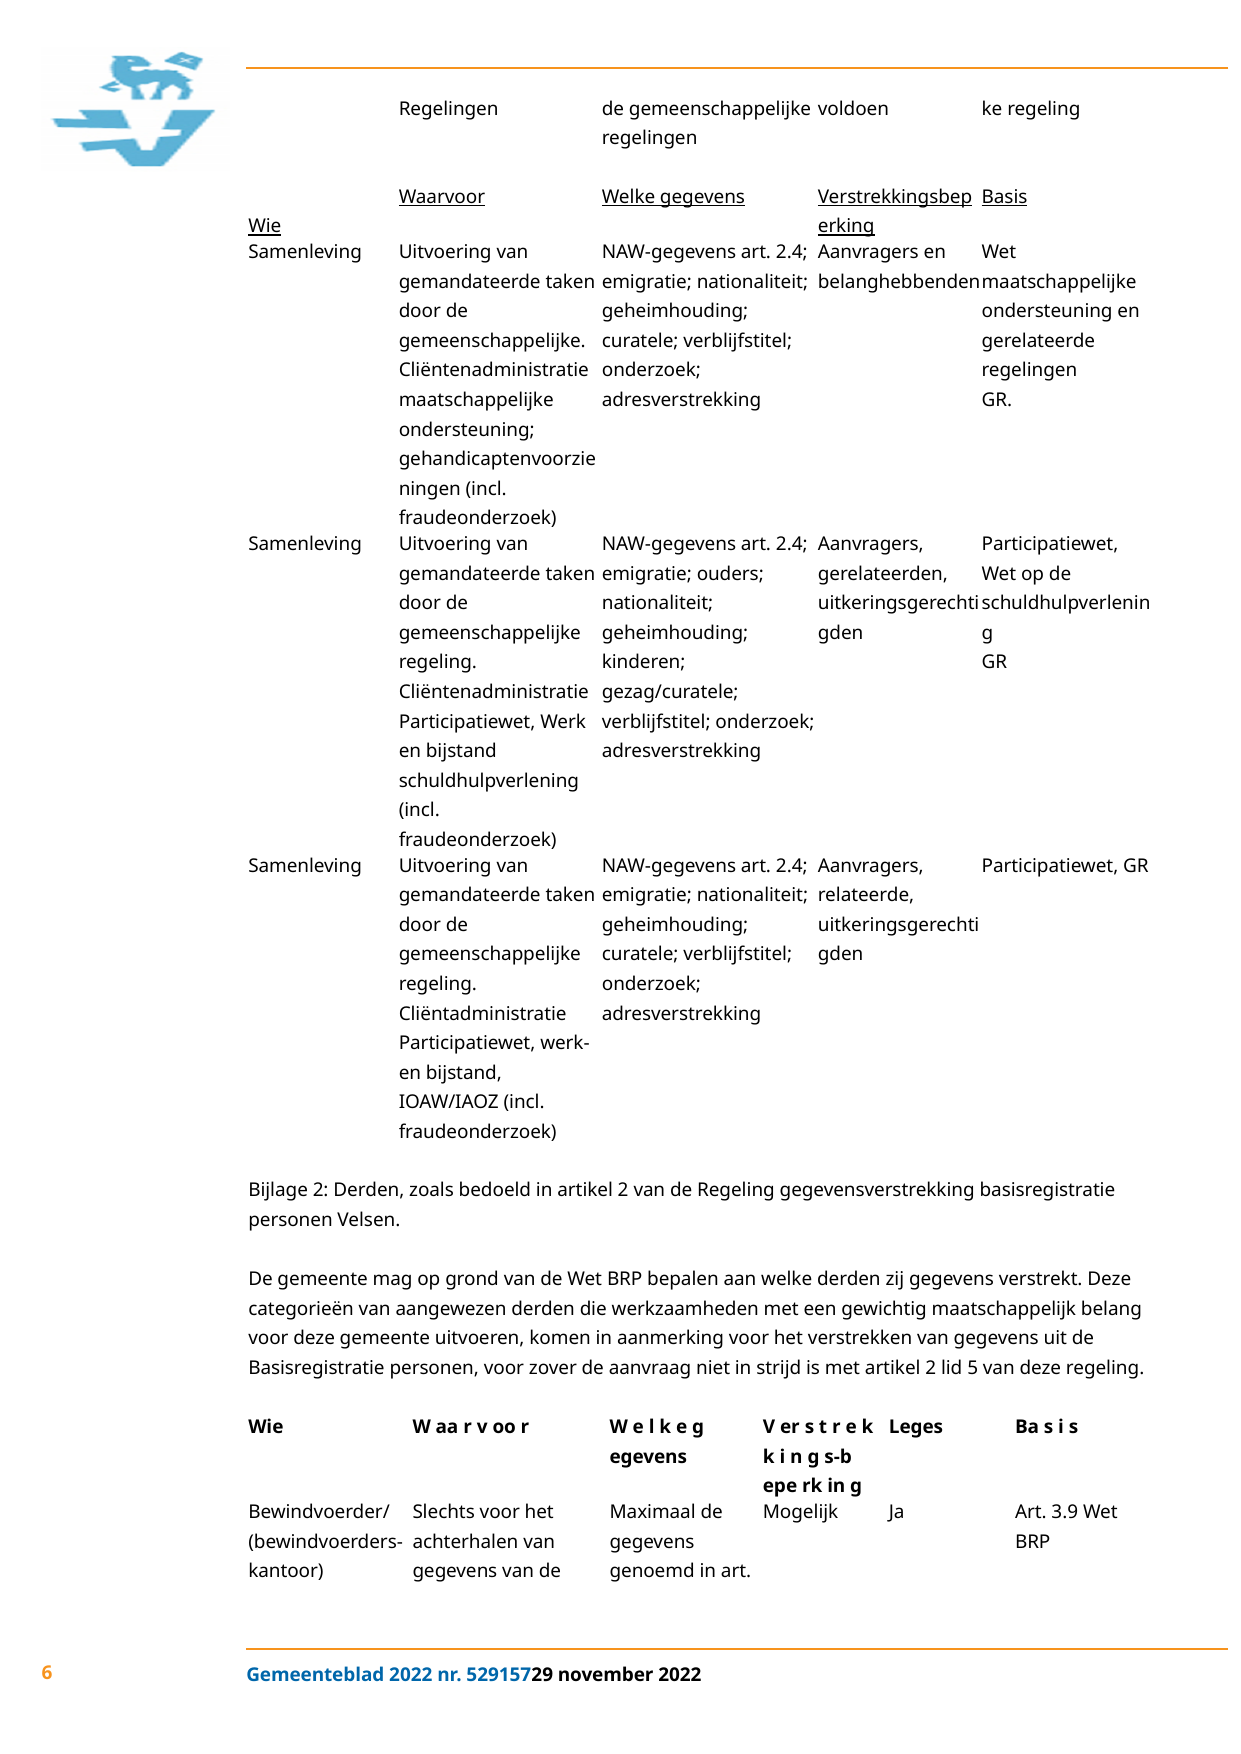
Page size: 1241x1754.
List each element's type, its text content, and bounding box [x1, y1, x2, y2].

table_header Wie [248, 183, 398, 238]
table_cell Samenleving [248, 238, 398, 530]
table_header Basis [981, 183, 1152, 238]
table_cell Uitvoering van gemandateerde taken door de gemeenschappelijke regeling. Cliëntenadministratie Participatiewet, Werk en bijstand schuldhulpverlening (incl. fraudeonderzoek) [399, 530, 602, 852]
table_cell Bewindvoerder/(bewindvoerders-kantoor) [248, 1498, 412, 1583]
table_header Wie [248, 1414, 412, 1498]
table_cell Mogelijk [763, 1498, 889, 1583]
table_header Leges [889, 1414, 1015, 1498]
table_cell Slechts voor het achterhalen van gegevens van de [412, 1498, 609, 1583]
table_header Ba s i s [1015, 1414, 1152, 1498]
text De gemeente mag op grond van de Wet BRP bepalen aan welke derden zij gegevens verstrekt. Deze categorieën van aangewezen derden die werkzaamheden met een gewichtig maatschappelijk belang voor deze gemeente uitvoeren, komen in aanmerking voor het verstrekken van gegevens uit de Basisregistratie personen, voor zover de aanvraag niet in strijd is met artikel 2 lid 5 van deze regeling. [248, 1265, 1152, 1380]
table_cell ke regeling [981, 95, 1152, 150]
table_cell [248, 95, 398, 150]
table_cell Samenleving [248, 852, 398, 1144]
table_cell Art. 3.9 Wet BRP [1015, 1498, 1152, 1583]
table_cell Regelingen [399, 95, 602, 150]
table_cell Uitvoering van gemandateerde taken door de gemeenschappelijke regeling. Cliëntadministratie Participatiewet, werk- en bijstand, IOAW/IAOZ (incl. fraudeonderzoek) [399, 852, 602, 1144]
table_cell Wet maatschappelijke ondersteuning en gerelateerde regelingen GR. [981, 238, 1152, 530]
table_header W aa r v oo r [412, 1414, 609, 1498]
table_cell Participatiewet, Wet op de schuldhulpverlening GR [981, 530, 1152, 852]
table_cell de gemeenschappelijke regelingen [602, 95, 818, 150]
table_cell NAW-gegevens art. 2.4; emigratie; ouders; nationaliteit; geheimhouding; kinderen; gezag/curatele; verblijfstitel; onderzoek; adresverstrekking [602, 530, 818, 852]
table_cell voldoen [818, 95, 981, 150]
table_cell Ja [889, 1498, 1015, 1583]
table_cell NAW-gegevens art. 2.4; emigratie; nationaliteit; geheimhouding; curatele; verblijfstitel; onderzoek; adresverstrekking [602, 238, 818, 530]
table_cell Samenleving [248, 530, 398, 852]
table_cell Participatiewet, GR [981, 852, 1152, 1144]
table_cell Aanvragers en belanghebbenden [818, 238, 981, 530]
table_cell NAW-gegevens art. 2.4; emigratie; nationaliteit; geheimhouding; curatele; verblijfstitel; onderzoek; adresverstrekking [602, 852, 818, 1144]
table_header Welke gegevens [602, 183, 818, 238]
table_cell Maximaal de gegevens genoemd in art. [609, 1498, 763, 1583]
table_cell Aanvragers, relateerde, uitkeringsgerechtigden [818, 852, 981, 1144]
table_header Verstrekkingsbeperking [818, 183, 981, 238]
table_header Waarvoor [399, 183, 602, 238]
table_header W e l k e g egevens [609, 1414, 763, 1498]
text Bijlage 2: Derden, zoals bedoeld in artikel 2 van de Regeling gegevensverstrekking basisregistratie personen Velsen. [248, 1177, 1152, 1232]
table_cell Uitvoering van gemandateerde taken door de gemeenschappelijke. Cliëntenadministratie maatschappelijke ondersteuning; gehandicaptenvoorzieningen (incl. fraudeonderzoek) [399, 238, 602, 530]
table_header V er s t r e k k i n g s-b epe rk in g [763, 1414, 889, 1498]
table_cell Aanvragers, gerelateerden, uitkeringsgerechtigden [818, 530, 981, 852]
picture [41, 47, 231, 172]
